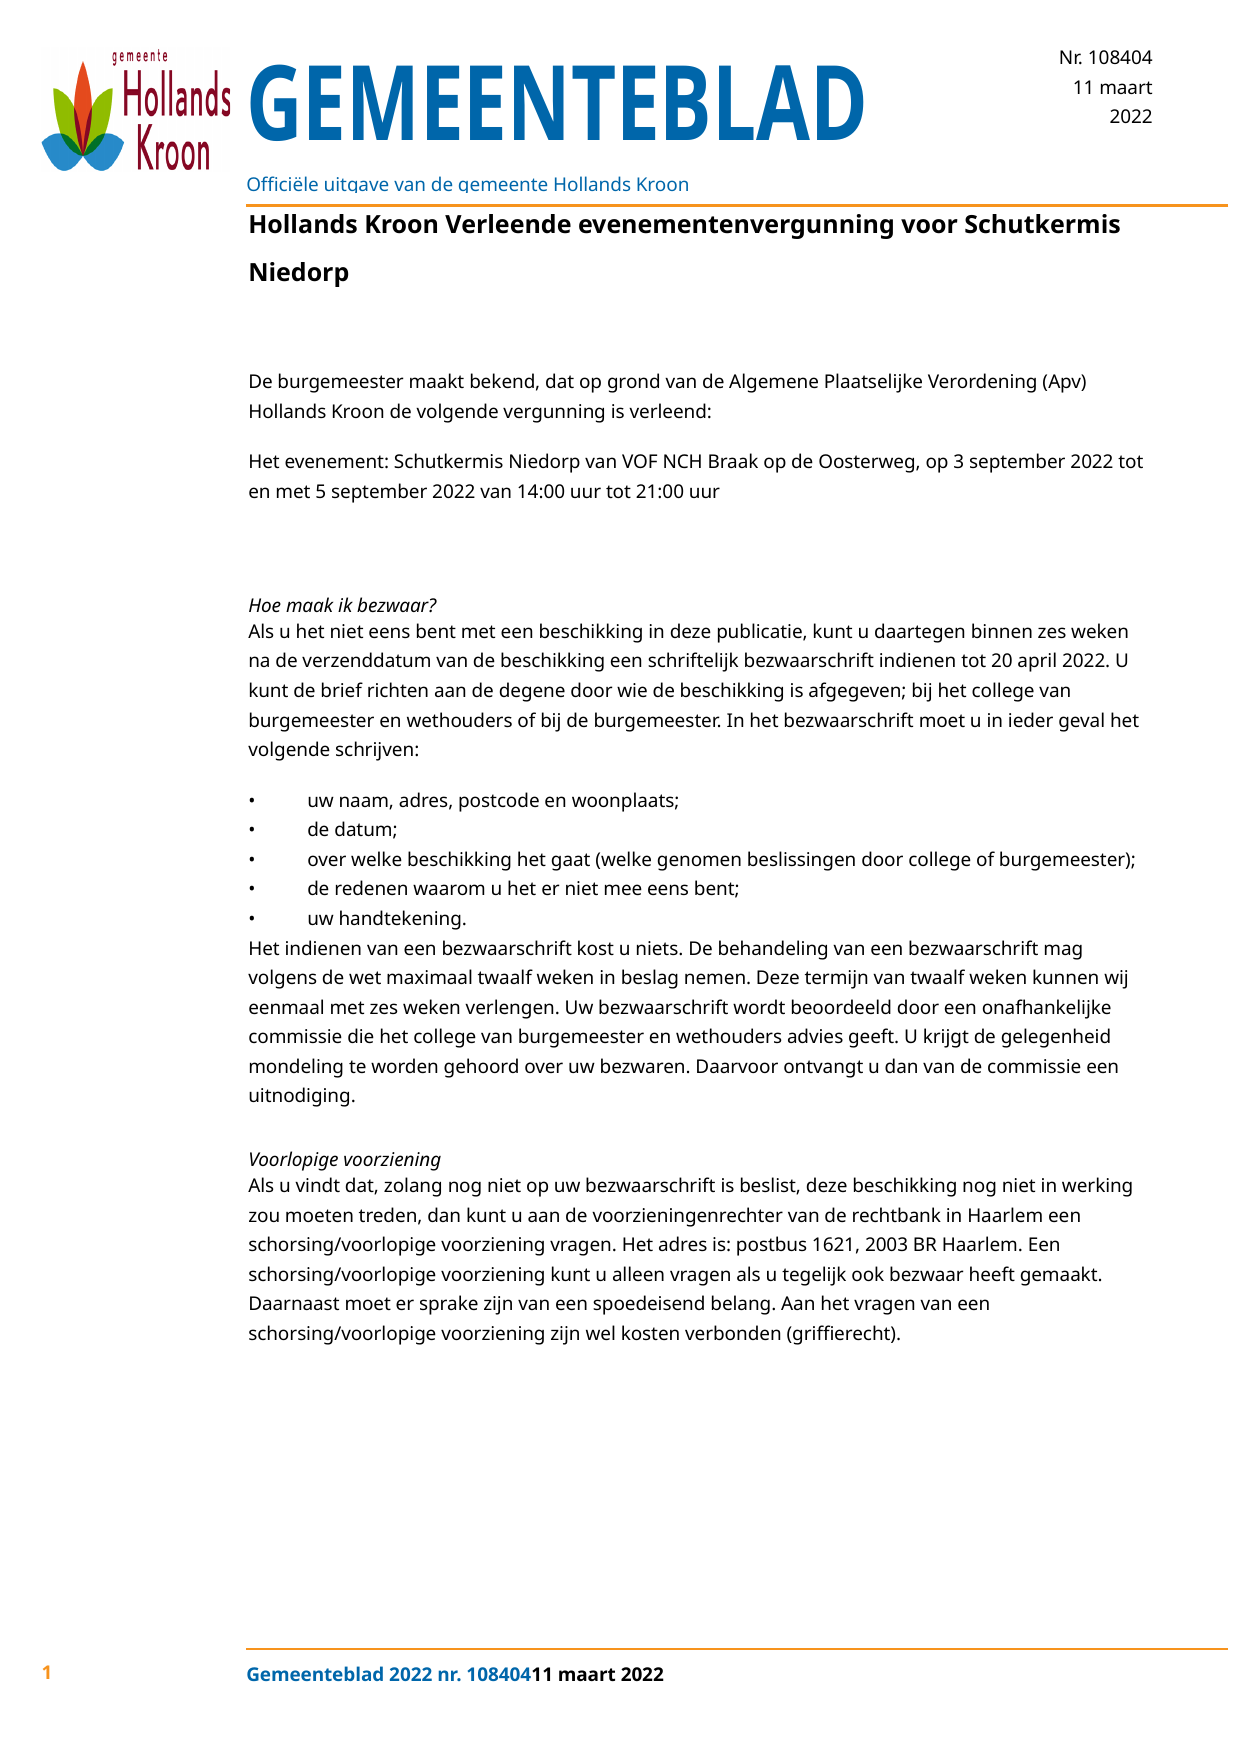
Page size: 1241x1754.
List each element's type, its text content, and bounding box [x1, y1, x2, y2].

text Hoe maak ik bezwaar? [248, 592, 1152, 618]
text De burgemeester maakt bekend, dat op grond van de Algemene Plaatselijke Verordening (Apv) Hollands Kroon de volgende vergunning is verleend: [248, 368, 1152, 424]
text Het indienen van een bezwaarschrift kost u niets. De behandeling van een bezwaarschrift mag volgens de wet maximaal twaalf weken in beslag nemen. Deze termijn van twaalf weken kunnen wij eenmaal met zes weken verlengen. Uw bezwaarschrift wordt beoordeeld door een onafhankelijke commissie die het college van burgemeester en wethouders advies geeft. U krijgt de gelegenheid mondeling te worden gehoord over uw bezwaren. Daarvoor ontvangt u dan van de commissie een uitnodiging. [248, 935, 1152, 1108]
list uw handtekening. [248, 905, 1152, 931]
picture [41, 47, 231, 172]
text Hollands Kroon Verleende evenementenvergunning voor Schutkermis Niedorp [248, 207, 1152, 288]
text Als u het niet eens bent met een beschikking in deze publicatie, kunt u daartegen binnen zes weken na de verzenddatum van de beschikking een schriftelijk bezwaarschrift indienen tot 20 april 2022. U kunt de brief richten aan de degene door wie de beschikking is afgegeven; bij het college van burgemeester en wethouders of bij de burgemeester. In het bezwaarschrift moet u in ieder geval het volgende schrijven: [248, 618, 1152, 762]
list over welke beschikking het gaat (welke genomen beslissingen door college of burgemeester); [248, 846, 1152, 872]
list uw naam, adres, postcode en woonplaats; [248, 787, 1152, 812]
list de redenen waarom u het er niet mee eens bent; [248, 876, 1152, 901]
list de datum; [248, 816, 1152, 842]
text Als u vindt dat, zolang nog niet op uw bezwaarschrift is beslist, deze beschikking nog niet in werking zou moeten treden, dan kunt u aan de voorzieningenrechter van de rechtbank in Haarlem een schorsing/voorlopige voorziening vragen. Het adres is: postbus 1621, 2003 BR Haarlem. Een schorsing/voorlopige voorziening kunt u alleen vragen als u tegelijk ook bezwaar heeft gemaakt. Daarnaast moet er sprake zijn van een spoedeisend belang. Aan het vragen van een schorsing/voorlopige voorziening zijn wel kosten verbonden (griffierecht). [248, 1172, 1152, 1346]
text Het evenement: Schutkermis Niedorp van VOF NCH Braak op de Oosterweg, op 3 september 2022 tot en met 5 september 2022 van 14:00 uur tot 21:00 uur [248, 448, 1152, 504]
text Voorlopige voorziening [248, 1147, 1152, 1172]
